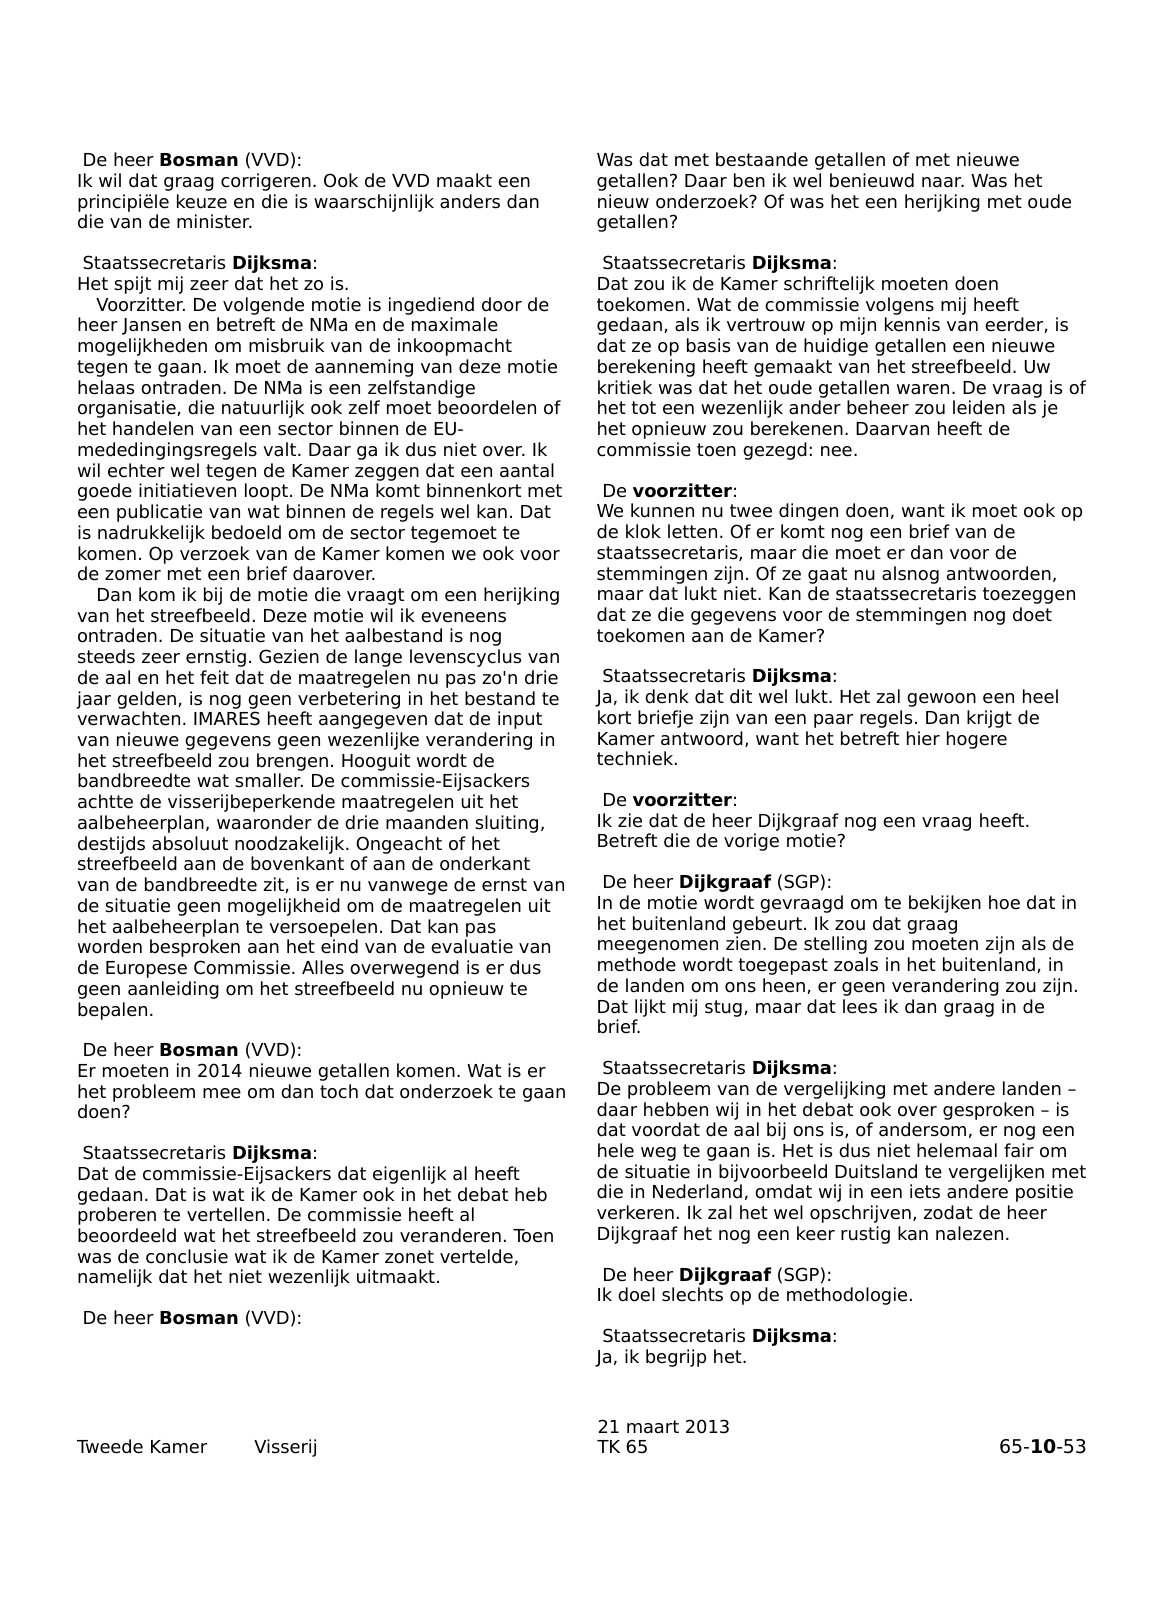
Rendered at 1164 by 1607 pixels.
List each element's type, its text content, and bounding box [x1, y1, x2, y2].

text De probleem van de vergelijking met andere landen – daar hebben wij in het debat ook over gesproken – is dat voordat de aal bij ons is, of andersom, er nog een hele weg te gaan is. Het is dus niet helemaal fair om de situatie in bijvoorbeeld Duitsland te vergelijken met die in Nederland, omdat wij in een iets andere positie verkeren. Ik zal het wel opschrijven, zodat de heer Dijkgraaf het nog een keer rustig kan nalezen. [596, 1079, 1087, 1244]
text Staatssecretaris Dijksma: [77, 1143, 567, 1164]
text De voorzitter: [596, 480, 1087, 501]
text Staatssecretaris Dijksma: [596, 1058, 1087, 1079]
text Staatssecretaris Dijksma: [77, 253, 567, 274]
text De heer Dijkgraaf (SGP): [596, 872, 1087, 893]
text De heer Bosman (VVD): [77, 1040, 567, 1061]
text Was dat met bestaande getallen of met nieuwe getallen? Daar ben ik wel benieuwd naar. Was het nieuw onderzoek? Of was het een herijking met oude getallen? [596, 150, 1087, 233]
text Ik wil dat graag corrigeren. Ook de VVD maakt een principiële keuze en die is waarschijnlijk anders dan die van de minister. [77, 171, 567, 233]
text De voorzitter: [596, 790, 1087, 811]
text Voorzitter. De volgende motie is ingediend door de heer Jansen en betreft de NMa en de maximale mogelijkheden om misbruik van de inkoopmacht tegen te gaan. Ik moet de aanneming van deze motie helaas ontraden. De NMa is een zelfstandige organisatie, die natuurlijk ook zelf moet beoordelen of het handelen van een sector binnen de EU-mededingingsregels valt. Daar ga ik dus niet over. Ik wil echter wel tegen de Kamer zeggen dat een aantal goede initiatieven loopt. De NMa komt binnenkort met een publicatie van wat binnen de regels wel kan. Dat is nadrukkelijk bedoeld om de sector tegemoet te komen. Op verzoek van de Kamer komen we ook voor de zomer met een brief daarover. [77, 294, 567, 585]
text Er moeten in 2014 nieuwe getallen komen. Wat is er het probleem mee om dan toch dat onderzoek te gaan doen? [77, 1061, 567, 1123]
text In de motie wordt gevraagd om te bekijken hoe dat in het buitenland gebeurt. Ik zou dat graag meegenomen zien. De stelling zou moeten zijn als de methode wordt toegepast zoals in het buitenland, in de landen om ons heen, er geen verandering zou zijn. Dat lijkt mij stug, maar dat lees ik dan graag in de brief. [596, 893, 1087, 1038]
text Dat zou ik de Kamer schriftelijk moeten doen toekomen. Wat de commissie volgens mij heeft gedaan, als ik vertrouw op mijn kennis van eerder, is dat ze op basis van de huidige getallen een nieuwe berekening heeft gemaakt van het streefbeeld. Uw kritiek was dat het oude getallen waren. De vraag is of het tot een wezenlijk ander beheer zou leiden als je het opnieuw zou berekenen. Daarvan heeft de commissie toen gezegd: nee. [596, 274, 1087, 460]
text Staatssecretaris Dijksma: [596, 1326, 1087, 1347]
text De heer Dijkgraaf (SGP): [596, 1264, 1087, 1285]
text Ik zie dat de heer Dijkgraaf nog een vraag heeft. Betreft die de vorige motie? [596, 811, 1087, 852]
text De heer Bosman (VVD): [77, 1308, 567, 1329]
text Dan kom ik bij de motie die vraagt om een herijking van het streefbeeld. Deze motie wil ik eveneens ontraden. De situatie van het aalbestand is nog steeds zeer ernstig. Gezien de lange levenscyclus van de aal en het feit dat de maatregelen nu pas zo'n drie jaar gelden, is nog geen verbetering in het bestand te verwachten. IMARES heeft aangegeven dat de input van nieuwe gegevens geen wezenlijke verandering in het streefbeeld zou brengen. Hooguit wordt de bandbreedte wat smaller. De commissie-Eijsackers achtte de visserijbeperkende maatregelen uit het aalbeheerplan, waaronder de drie maanden sluiting, destijds absoluut noodzakelijk. Ongeacht of het streefbeeld aan de bovenkant of aan de onderkant van de bandbreedte zit, is er nu vanwege de ernst van de situatie geen mogelijkheid om de maatregelen uit het aalbeheerplan te versoepelen. Dat kan pas worden besproken aan het eind van de evaluatie van de Europese Commissie. Alles overwegend is er dus geen aanleiding om het streefbeeld nu opnieuw te bepalen. [77, 585, 567, 1020]
text We kunnen nu twee dingen doen, want ik moet ook op de klok letten. Of er komt nog een brief van de staatssecretaris, maar die moet er dan voor de stemmingen zijn. Of ze gaat nu alsnog antwoorden, maar dat lukt niet. Kan de staatssecretaris toezeggen dat ze die gegevens voor de stemmingen nog doet toekomen aan de Kamer? [596, 501, 1087, 646]
text Staatssecretaris Dijksma: [596, 253, 1087, 274]
text Dat de commissie-Eijsackers dat eigenlijk al heeft gedaan. Dat is wat ik de Kamer ook in het debat heb proberen te vertellen. De commissie heeft al beoordeeld wat het streefbeeld zou veranderen. Toen was de conclusie wat ik de Kamer zonet vertelde, namelijk dat het niet wezenlijk uitmaakt. [77, 1164, 567, 1288]
text De heer Bosman (VVD): [77, 150, 567, 171]
text Staatssecretaris Dijksma: [596, 666, 1087, 687]
text Ik doel slechts op de methodologie. [596, 1285, 1087, 1306]
text Ja, ik denk dat dit wel lukt. Het zal gewoon een heel kort briefje zijn van een paar regels. Dan krijgt de Kamer antwoord, want het betreft hier hogere techniek. [596, 687, 1087, 770]
text Het spijt mij zeer dat het zo is. [77, 274, 567, 294]
text Ja, ik begrijp het. [596, 1347, 1087, 1367]
